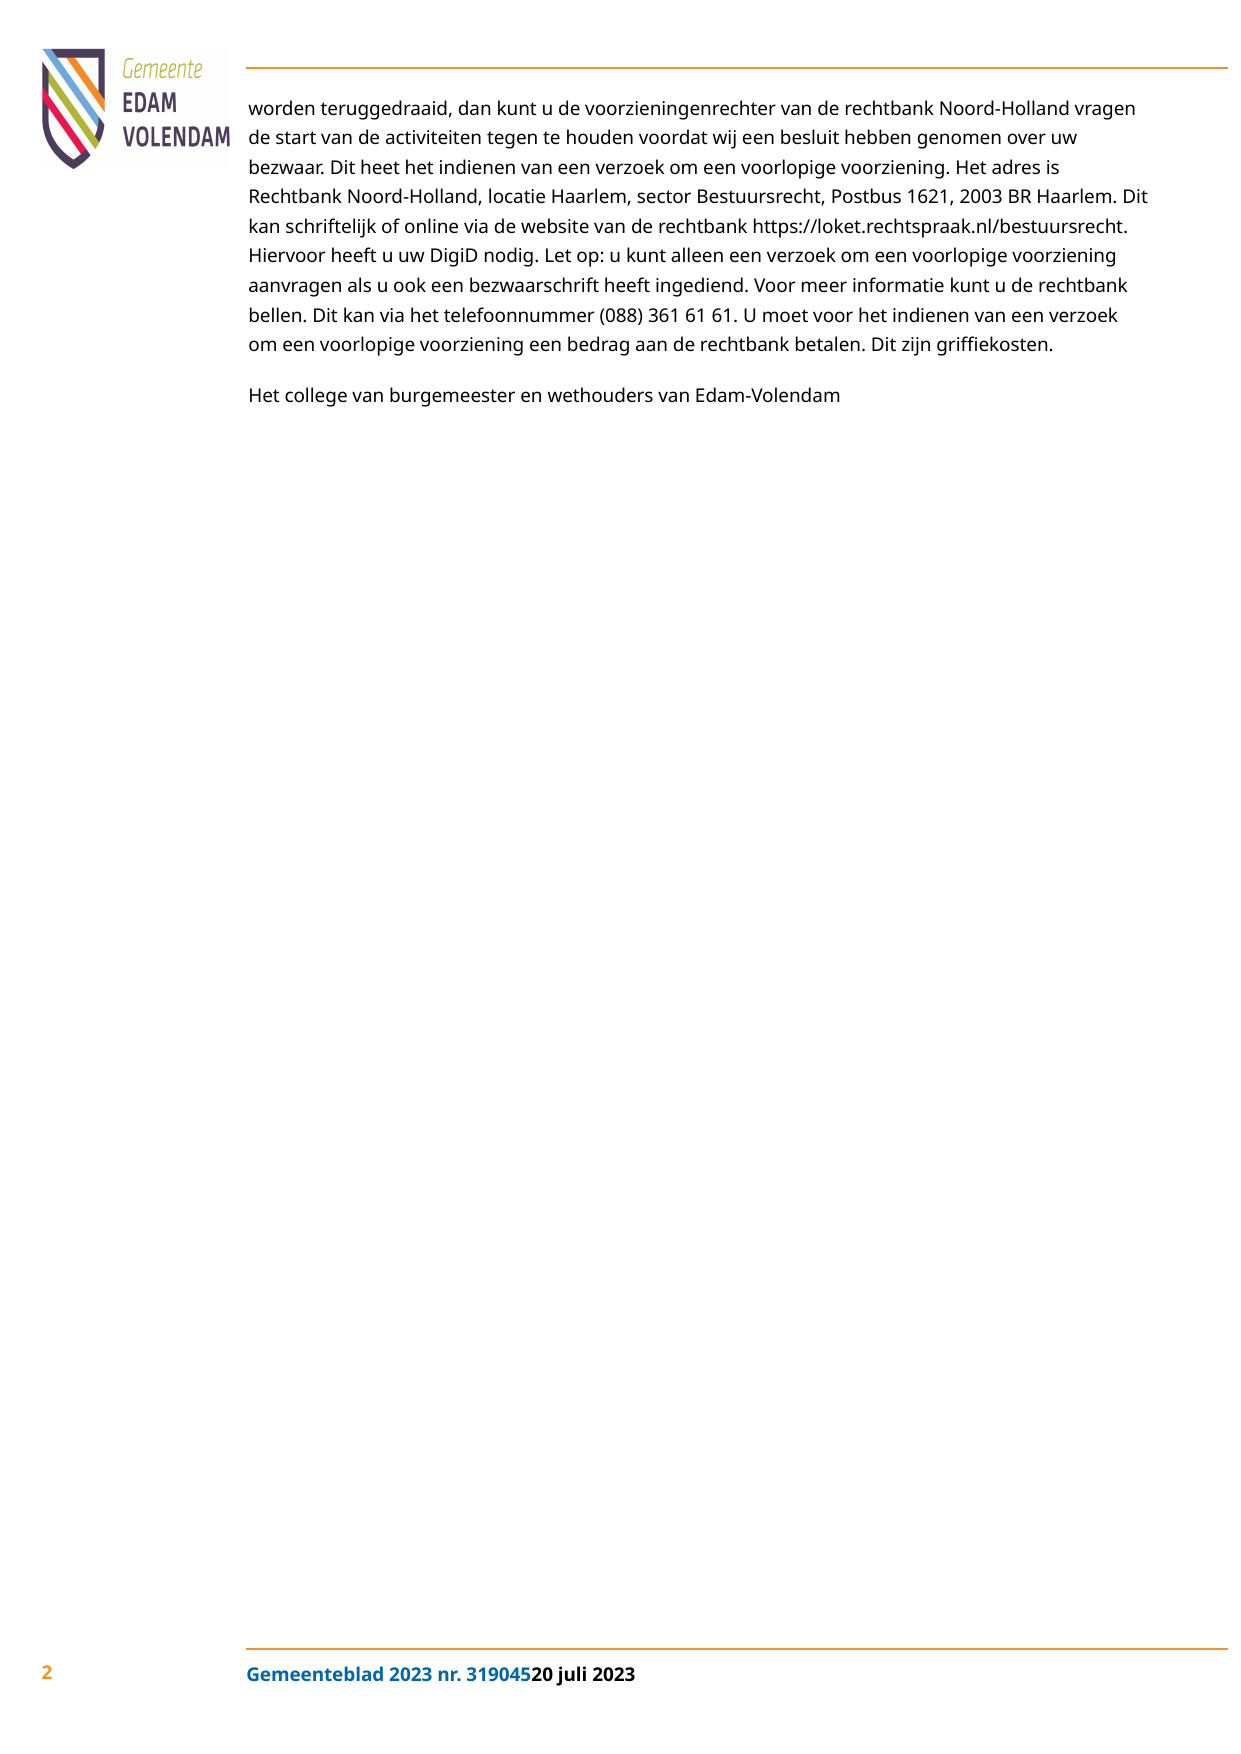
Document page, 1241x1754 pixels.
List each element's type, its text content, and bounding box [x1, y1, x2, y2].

text Het college van burgemeester en wethouders van Edam-Volendam [248, 382, 1152, 408]
picture [41, 47, 231, 172]
text worden teruggedraaid, dan kunt u de voorzieningenrechter van de rechtbank Noord-Holland vragen de start van de activiteiten tegen te houden voordat wij een besluit hebben genomen over uw bezwaar. Dit heet het indienen van een verzoek om een voorlopige voorziening. Het adres is Rechtbank Noord-Holland, locatie Haarlem, sector Bestuursrecht, Postbus 1621, 2003 BR Haarlem. Dit kan schriftelijk of online via de website van de rechtbank https://loket.rechtspraak.nl/bestuursrecht. Hiervoor heeft u uw DigiD nodig. Let op: u kunt alleen een verzoek om een voorlopige voorziening aanvragen als u ook een bezwaarschrift heeft ingediend. Voor meer informatie kunt u de rechtbank bellen. Dit kan via het telefoonnummer (088) 361 61 61. U moet voor het indienen van een verzoek om een voorlopige voorziening een bedrag aan de rechtbank betalen. Dit zijn griffiekosten. [248, 95, 1152, 357]
